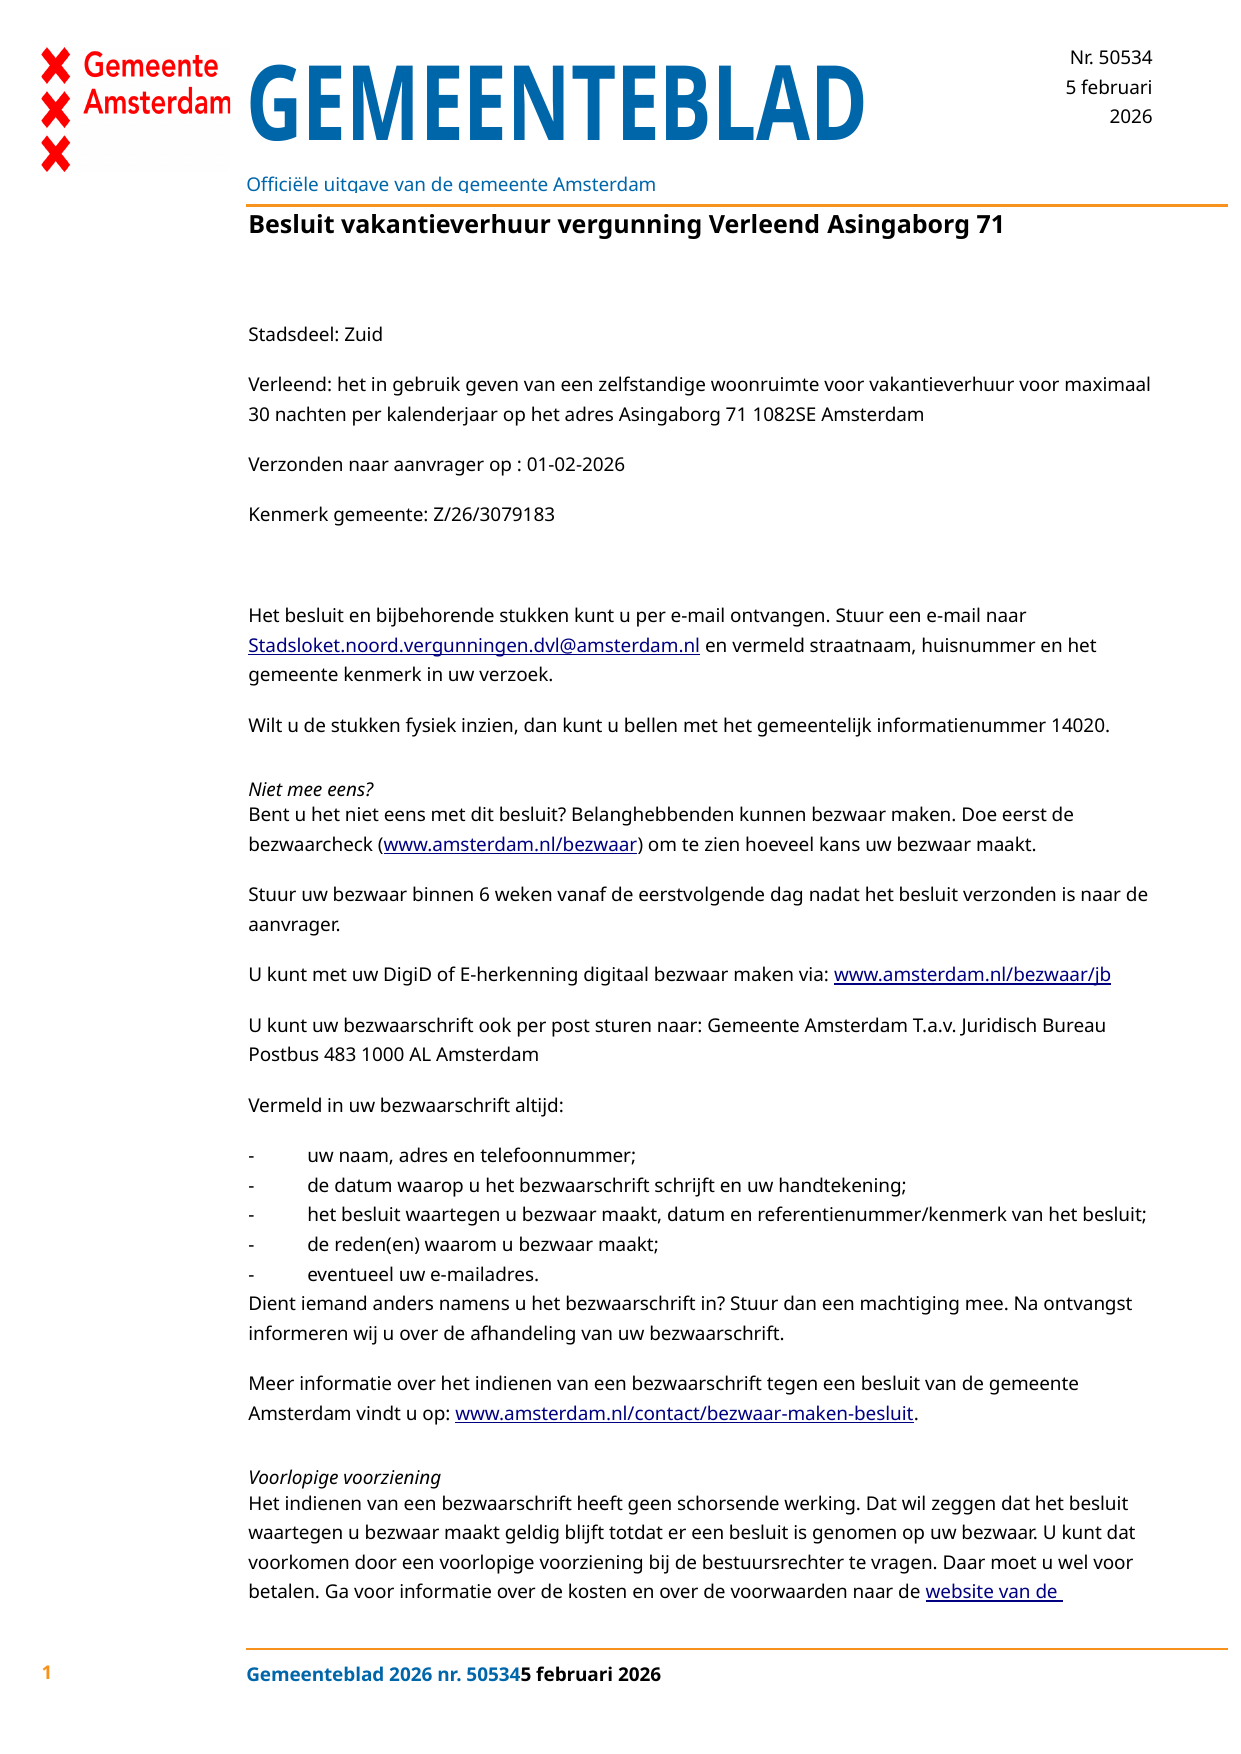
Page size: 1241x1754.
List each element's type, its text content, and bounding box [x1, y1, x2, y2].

text Vermeld in uw bezwaarschrift altijd: [248, 1092, 1152, 1118]
list de datum waarop u het bezwaarschrift schrijft en uw handtekening; [248, 1172, 1152, 1198]
picture [41, 47, 231, 172]
list de reden(en) waarom u bezwaar maakt; [248, 1231, 1152, 1257]
text Meer informatie over het indienen van een bezwaarschrift tegen een besluit van de gemeente Amsterdam vindt u op: www.amsterdam.nl/contact/bezwaar-maken-besluit. [248, 1370, 1152, 1426]
list uw naam, adres en telefoonnummer; [248, 1142, 1152, 1168]
text Stuur uw bezwaar binnen 6 weken vanaf de eerstvolgende dag nadat het besluit verzonden is naar de aanvrager. [248, 882, 1152, 937]
text Kenmerk gemeente: Z/26/3079183 [248, 502, 1152, 527]
list eventueel uw e-mailadres. [248, 1261, 1152, 1287]
text Dient iemand anders namens u het bezwaarschrift in? Stuur dan een machtiging mee. Na ontvangst informeren wij u over de afhandeling van uw bezwaarschrift. [248, 1290, 1152, 1346]
text Niet mee eens? [248, 776, 1152, 802]
text Verleend: het in gebruik geven van een zelfstandige woonruimte voor vakantieverhuur voor maximaal 30 nachten per kalenderjaar op het adres Asingaborg 71 1082SE Amsterdam [248, 371, 1152, 426]
text Besluit vakantieverhuur vergunning Verleend Asingaborg 71 [248, 207, 1152, 241]
text Verzonden naar aanvrager op : 01-02-2026 [248, 451, 1152, 477]
text Het besluit en bijbehorende stukken kunt u per e-mail ontvangen. Stuur een e-mail naar Stadsloket.noord.vergunningen.dvl@amsterdam.nl en vermeld straatnaam, huisnummer en het gemeente kenmerk in uw verzoek. [248, 602, 1152, 687]
text Stadsdeel: Zuid [248, 321, 1152, 346]
text Wilt u de stukken fysiek inzien, dan kunt u bellen met het gemeentelijk informatienummer 14020. [248, 712, 1152, 738]
text Voorlopige voorziening [248, 1464, 1152, 1490]
text Bent u het niet eens met dit besluit? Belanghebbenden kunnen bezwaar maken. Doe eerst de bezwaarcheck (www.amsterdam.nl/bezwaar) om te zien hoeveel kans uw bezwaar maakt. [248, 802, 1152, 857]
text Het indienen van een bezwaarschrift heeft geen schorsende werking. Dat wil zeggen dat het besluit waartegen u bezwaar maakt geldig blijft totdat er een besluit is genomen op uw bezwaar. U kunt dat voorkomen door een voorlopige voorziening bij de bestuursrechter te vragen. Daar moet u wel voor betalen. Ga voor informatie over de kosten en over de voorwaarden naar de website van de [248, 1490, 1152, 1604]
text U kunt met uw DigiD of E-herkenning digitaal bezwaar maken via: www.amsterdam.nl/bezwaar/jb [248, 962, 1152, 987]
list het besluit waartegen u bezwaar maakt, datum en referentienummer/kenmerk van het besluit; [248, 1202, 1152, 1227]
text U kunt uw bezwaarschrift ook per post sturen naar: Gemeente Amsterdam T.a.v. Juridisch Bureau Postbus 483 1000 AL Amsterdam [248, 1012, 1152, 1067]
